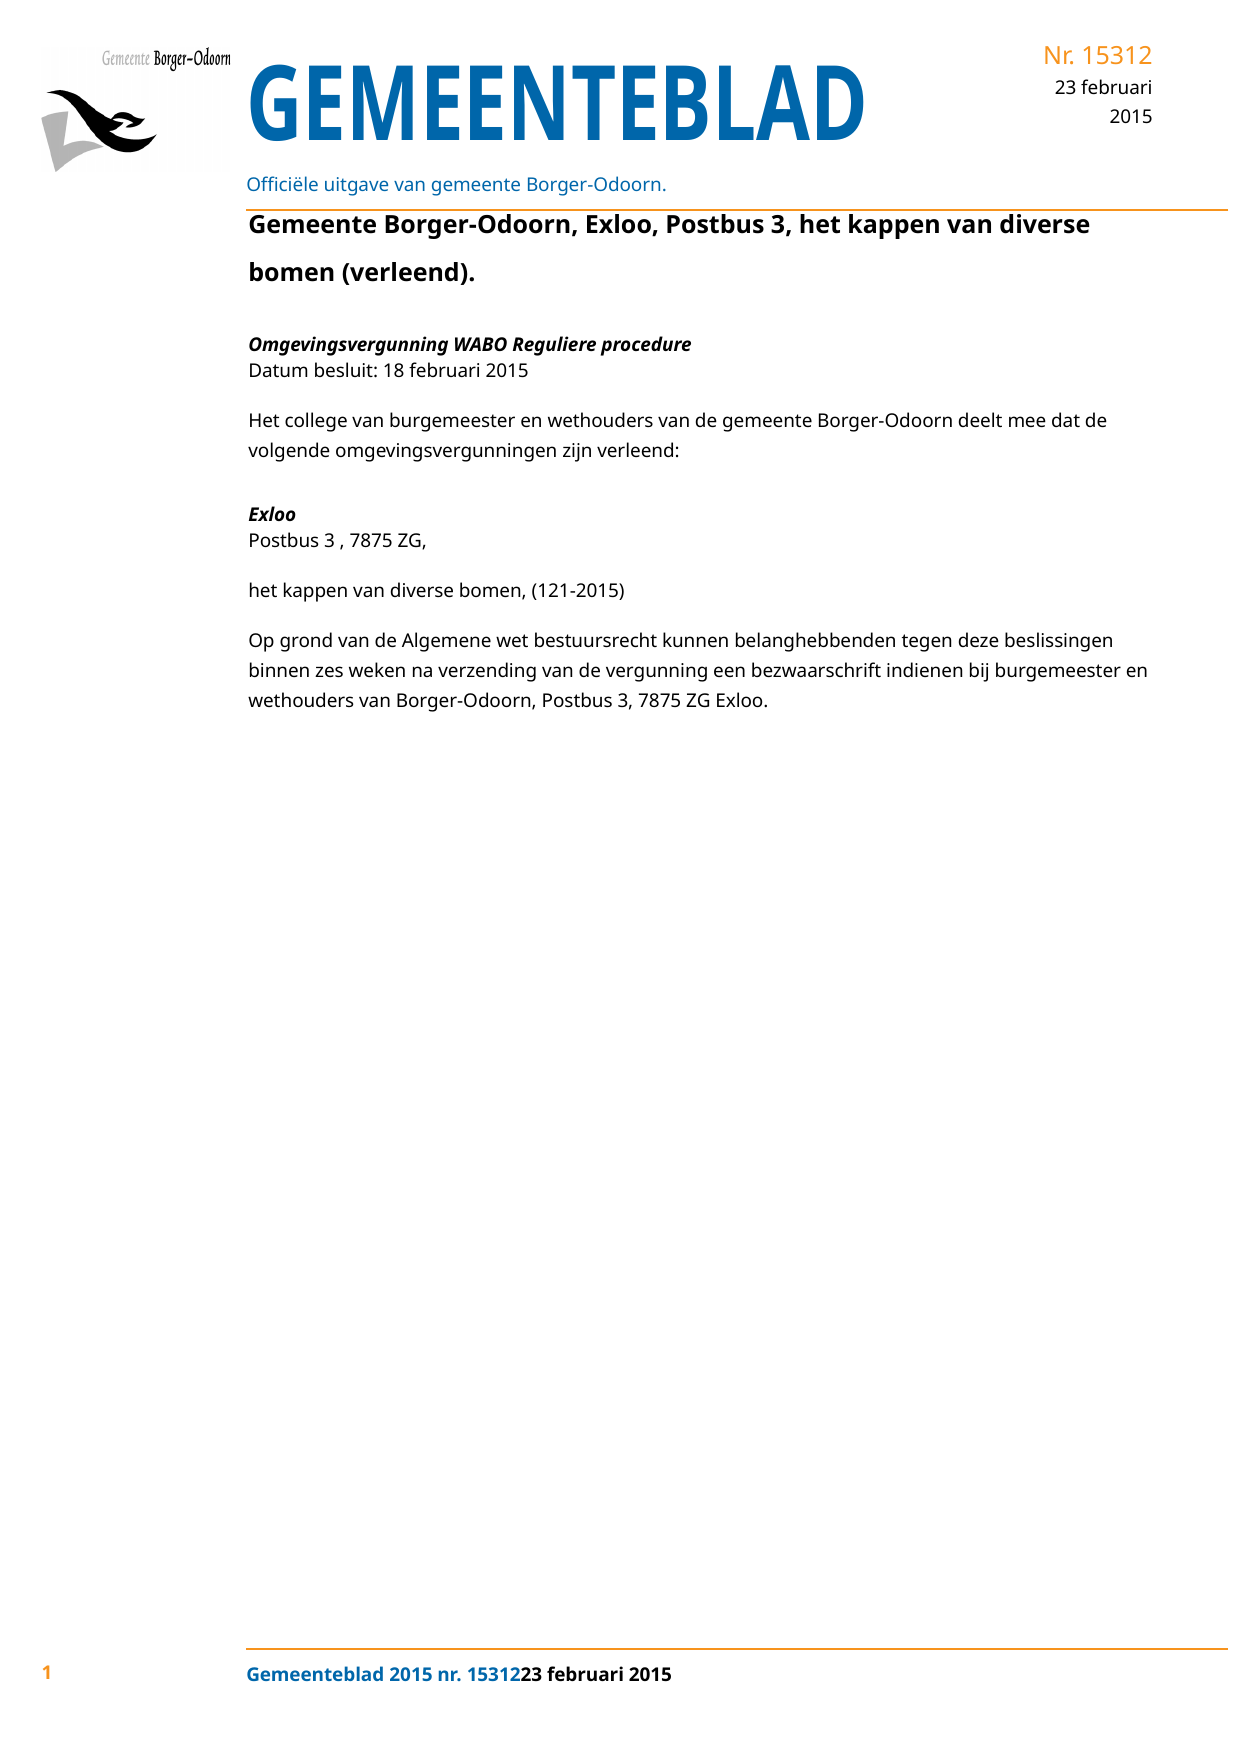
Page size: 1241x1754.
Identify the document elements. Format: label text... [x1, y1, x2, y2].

picture [41, 47, 231, 172]
text Gemeente Borger-Odoorn, Exloo, Postbus 3, het kappen van diverse bomen (verleend). [248, 211, 1152, 288]
text Op grond van de Algemene wet bestuursrecht kunnen belanghebbenden tegen deze beslissingen binnen zes weken na verzending van de vergunning een bezwaarschrift indienen bij burgemeester en wethouders van Borger-Odoorn, Postbus 3, 7875 ZG Exloo. [248, 628, 1152, 713]
text Postbus 3 , 7875 ZG, [248, 527, 1152, 553]
text Exloo [248, 501, 1152, 527]
text het kappen van diverse bomen, (121-2015) [248, 577, 1152, 603]
text Het college van burgemeester en wethouders van de gemeente Borger-Odoorn deelt mee dat de volgende omgevingsvergunningen zijn verleend: [248, 408, 1152, 463]
text Datum besluit: 18 februari 2015 [248, 357, 1152, 383]
text Omgevingsvergunning WABO Reguliere procedure [248, 331, 1152, 357]
